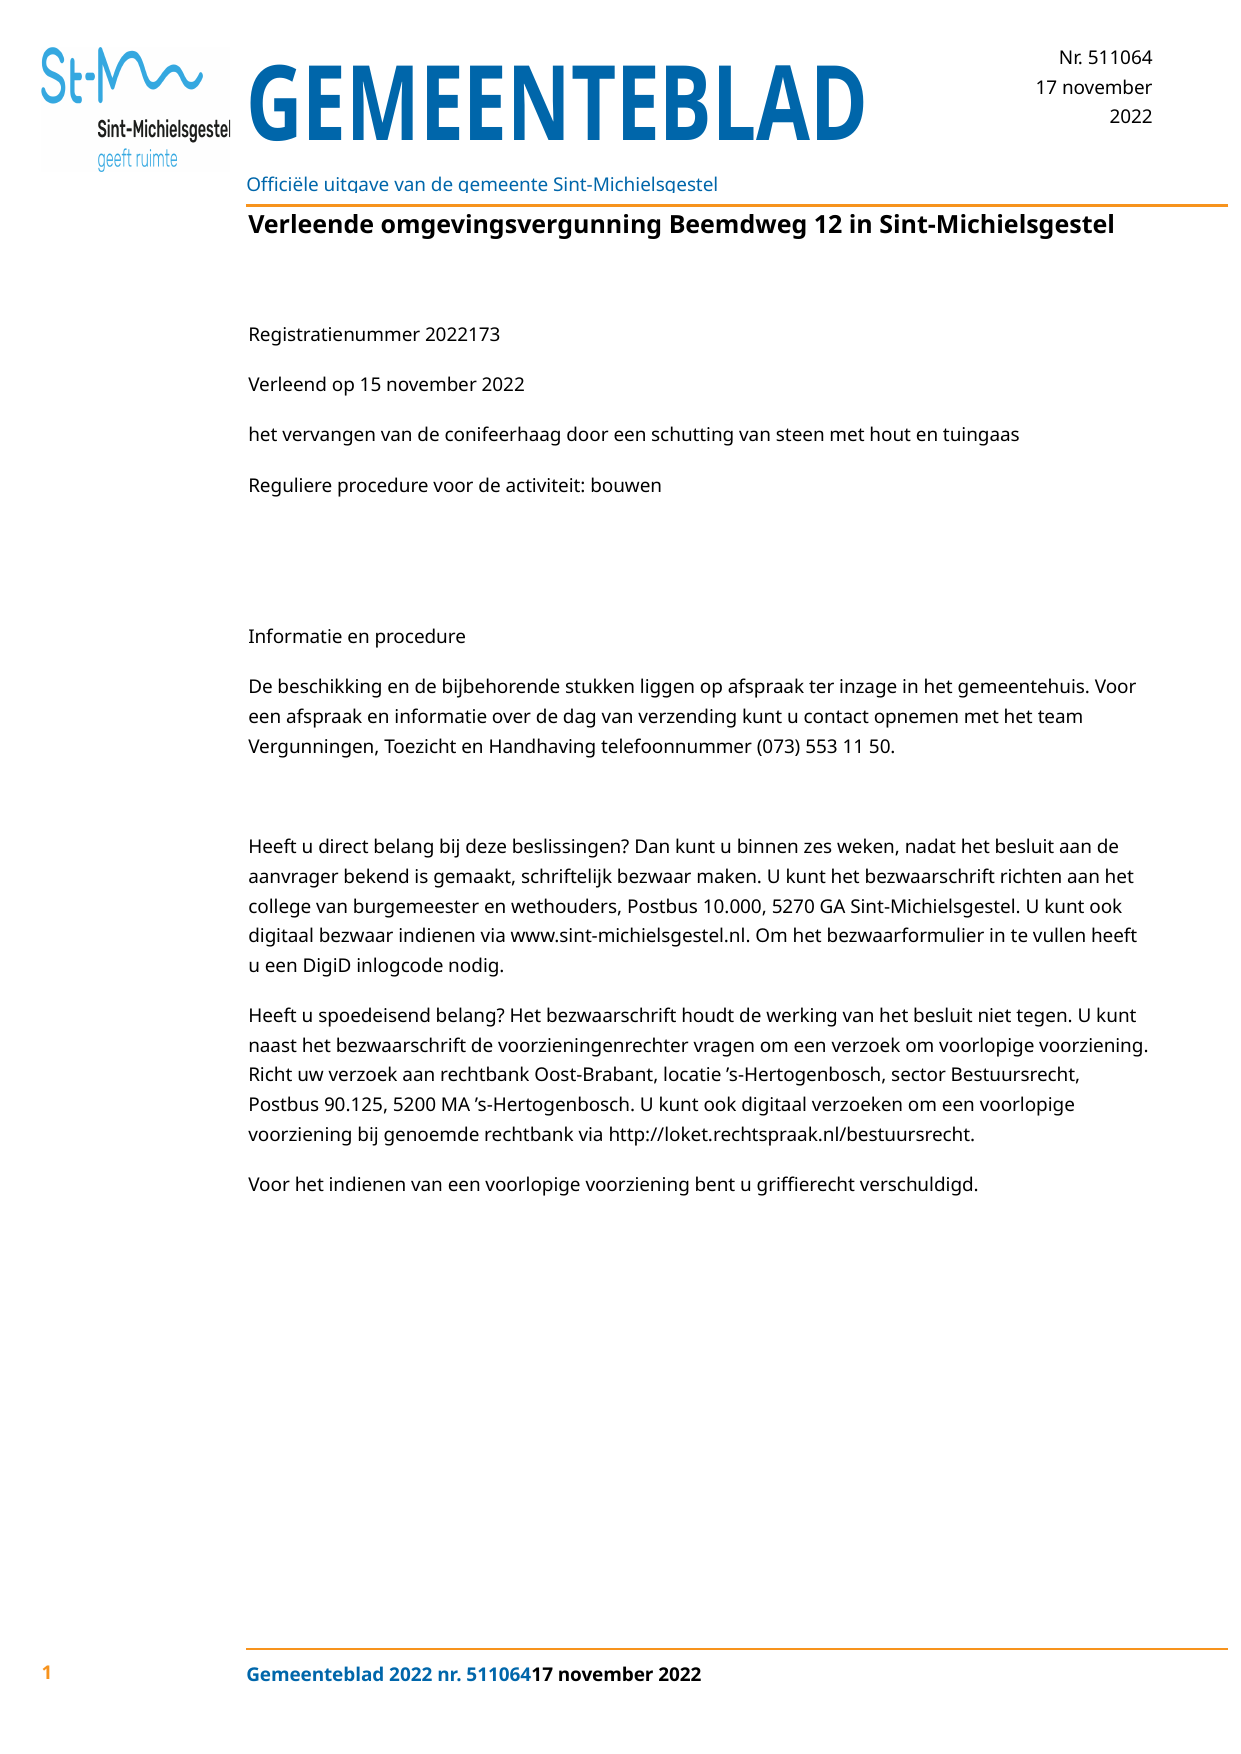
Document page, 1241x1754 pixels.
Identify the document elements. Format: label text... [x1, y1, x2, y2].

text Verleend op 15 november 2022 [248, 371, 1152, 397]
text Informatie en procedure [248, 623, 1152, 649]
picture [41, 47, 231, 172]
text De beschikking en de bijbehorende stukken liggen op afspraak ter inzage in het gemeentehuis. Voor een afspraak en informatie over de dag van verzending kunt u contact opnemen met het team Vergunningen, Toezicht en Handhaving telefoonnummer (073) 553 11 50. [248, 674, 1152, 758]
text Reguliere procedure voor de activiteit: bouwen [248, 472, 1152, 498]
text Verleende omgevingsvergunning Beemdweg 12 in Sint-Michielsgestel [248, 207, 1152, 241]
text Registratienummer 2022173 [248, 321, 1152, 346]
text Voor het indienen van een voorlopige voorziening bent u griffierecht verschuldigd. [248, 1171, 1152, 1197]
text Heeft u direct belang bij deze beslissingen? Dan kunt u binnen zes weken, nadat het besluit aan de aanvrager bekend is gemaakt, schriftelijk bezwaar maken. U kunt het bezwaarschrift richten aan het college van burgemeester en wethouders, Postbus 10.000, 5270 GA Sint-Michielsgestel. U kunt ook digitaal bezwaar indienen via www.sint-michielsgestel.nl. Om het bezwaarformulier in te vullen heeft u een DigiD inlogcode nodig. [248, 834, 1152, 978]
text het vervangen van de conifeerhaag door een schutting van steen met hout en tuingaas [248, 422, 1152, 447]
text Heeft u spoedeisend belang? Het bezwaarschrift houdt de werking van het besluit niet tegen. U kunt naast het bezwaarschrift de voorzieningenrechter vragen om een verzoek om voorlopige voorziening. Richt uw verzoek aan rechtbank Oost-Brabant, locatie ’s-Hertogenbosch, sector Bestuursrecht, Postbus 90.125, 5200 MA ’s-Hertogenbosch. U kunt ook digitaal verzoeken om een voorlopige voorziening bij genoemde rechtbank via http://loket.rechtspraak.nl/bestuursrecht. [248, 1002, 1152, 1146]
